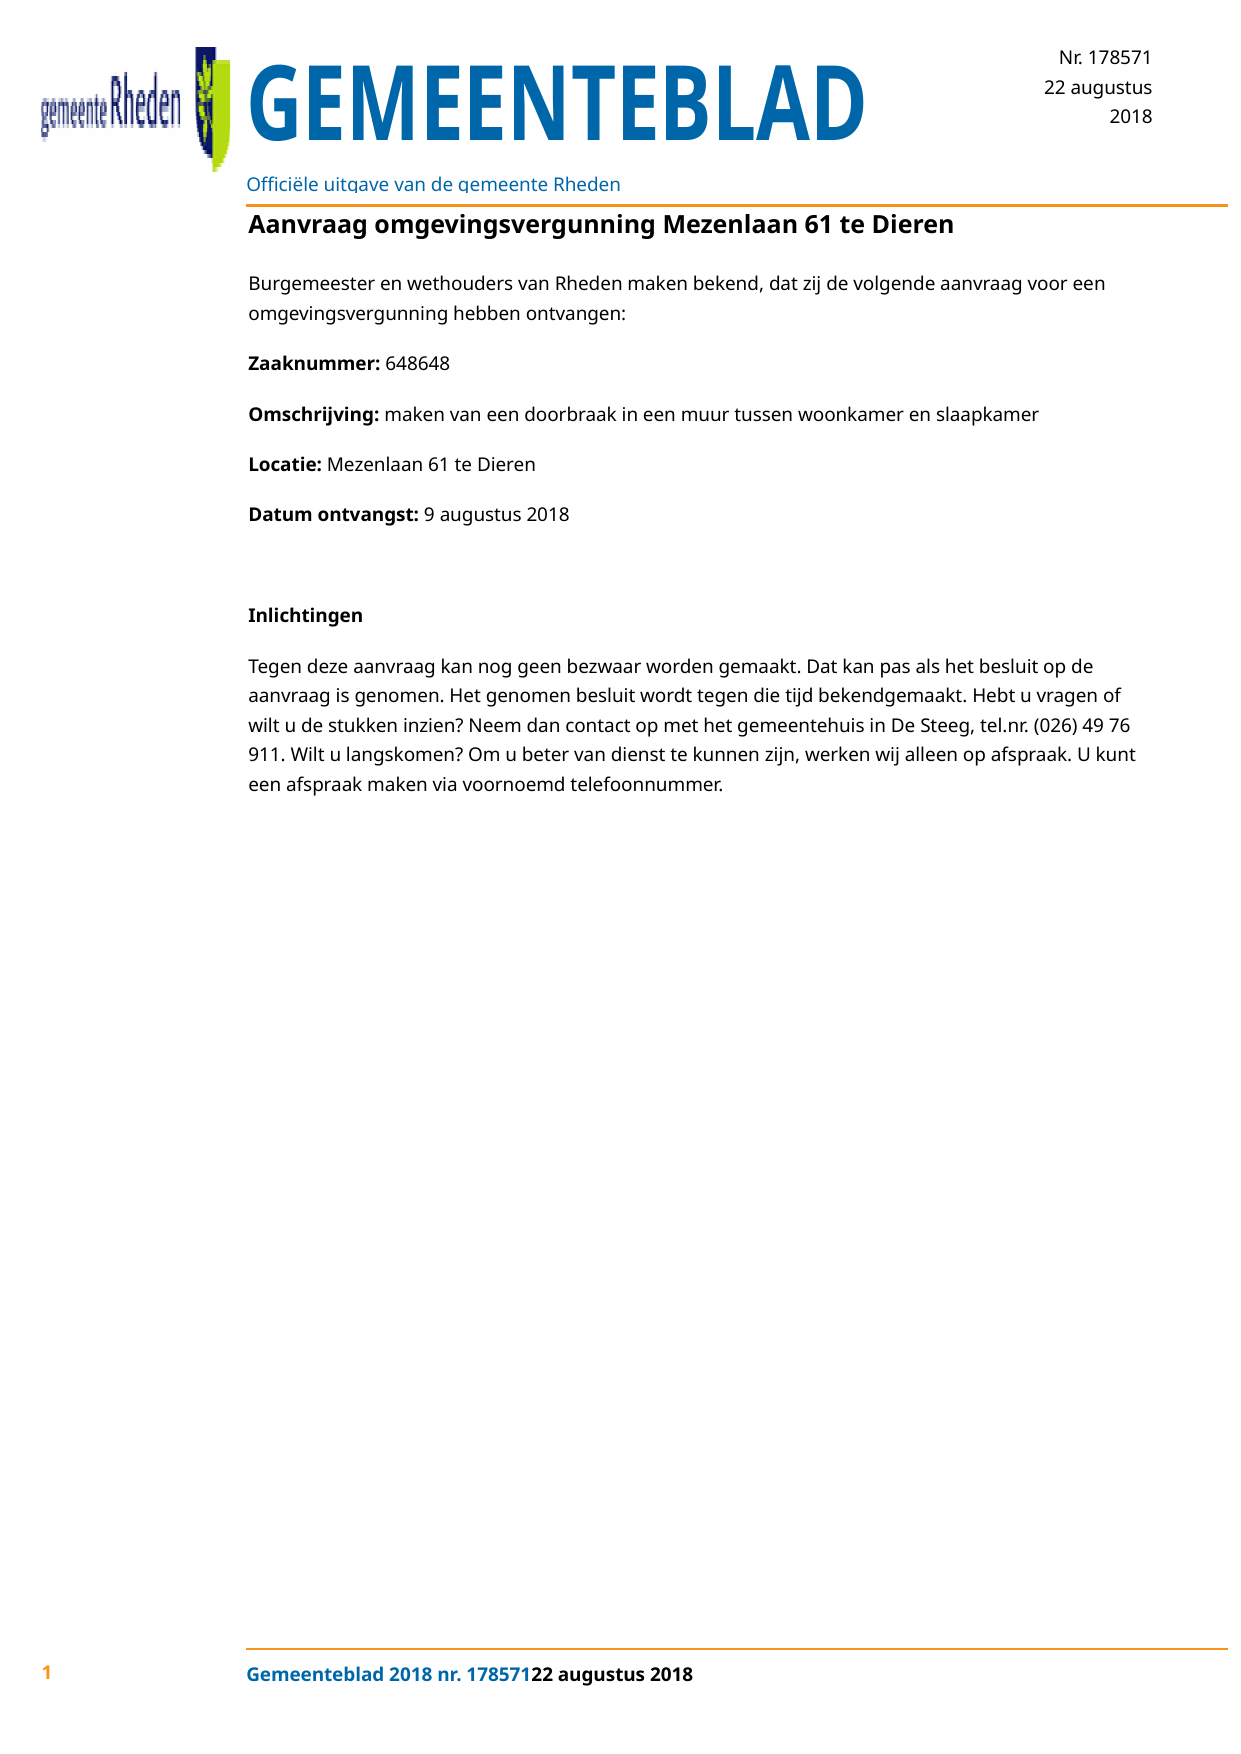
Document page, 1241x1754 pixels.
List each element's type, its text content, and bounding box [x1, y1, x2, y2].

text Locatie: Mezenlaan 61 te Dieren [248, 451, 1152, 477]
text Burgemeester en wethouders van Rheden maken bekend, dat zij de volgende aanvraag voor een omgevingsvergunning hebben ontvangen: [248, 270, 1152, 326]
text Tegen deze aanvraag kan nog geen bezwaar worden gemaakt. Dat kan pas als het besluit op de aanvraag is genomen. Het genomen besluit wordt tegen die tijd bekendgemaakt. Hebt u vragen of wilt u de stukken inzien? Neem dan contact op met het gemeentehuis in De Steeg, tel.nr. (026) 49 76 911. Wilt u langskomen? Om u beter van dienst te kunnen zijn, werken wij alleen op afspraak. U kunt een afspraak maken via voornoemd telefoonnummer. [248, 653, 1152, 797]
text Inlichtingen [248, 602, 1152, 628]
text Zaaknummer: 648648 [248, 350, 1152, 376]
text Aanvraag omgevingsvergunning Mezenlaan 61 te Dieren [248, 207, 1152, 241]
text Datum ontvangst: 9 augustus 2018 [248, 502, 1152, 527]
picture [41, 47, 231, 172]
text Omschrijving: maken van een doorbraak in een muur tussen woonkamer en slaapkamer [248, 401, 1152, 426]
